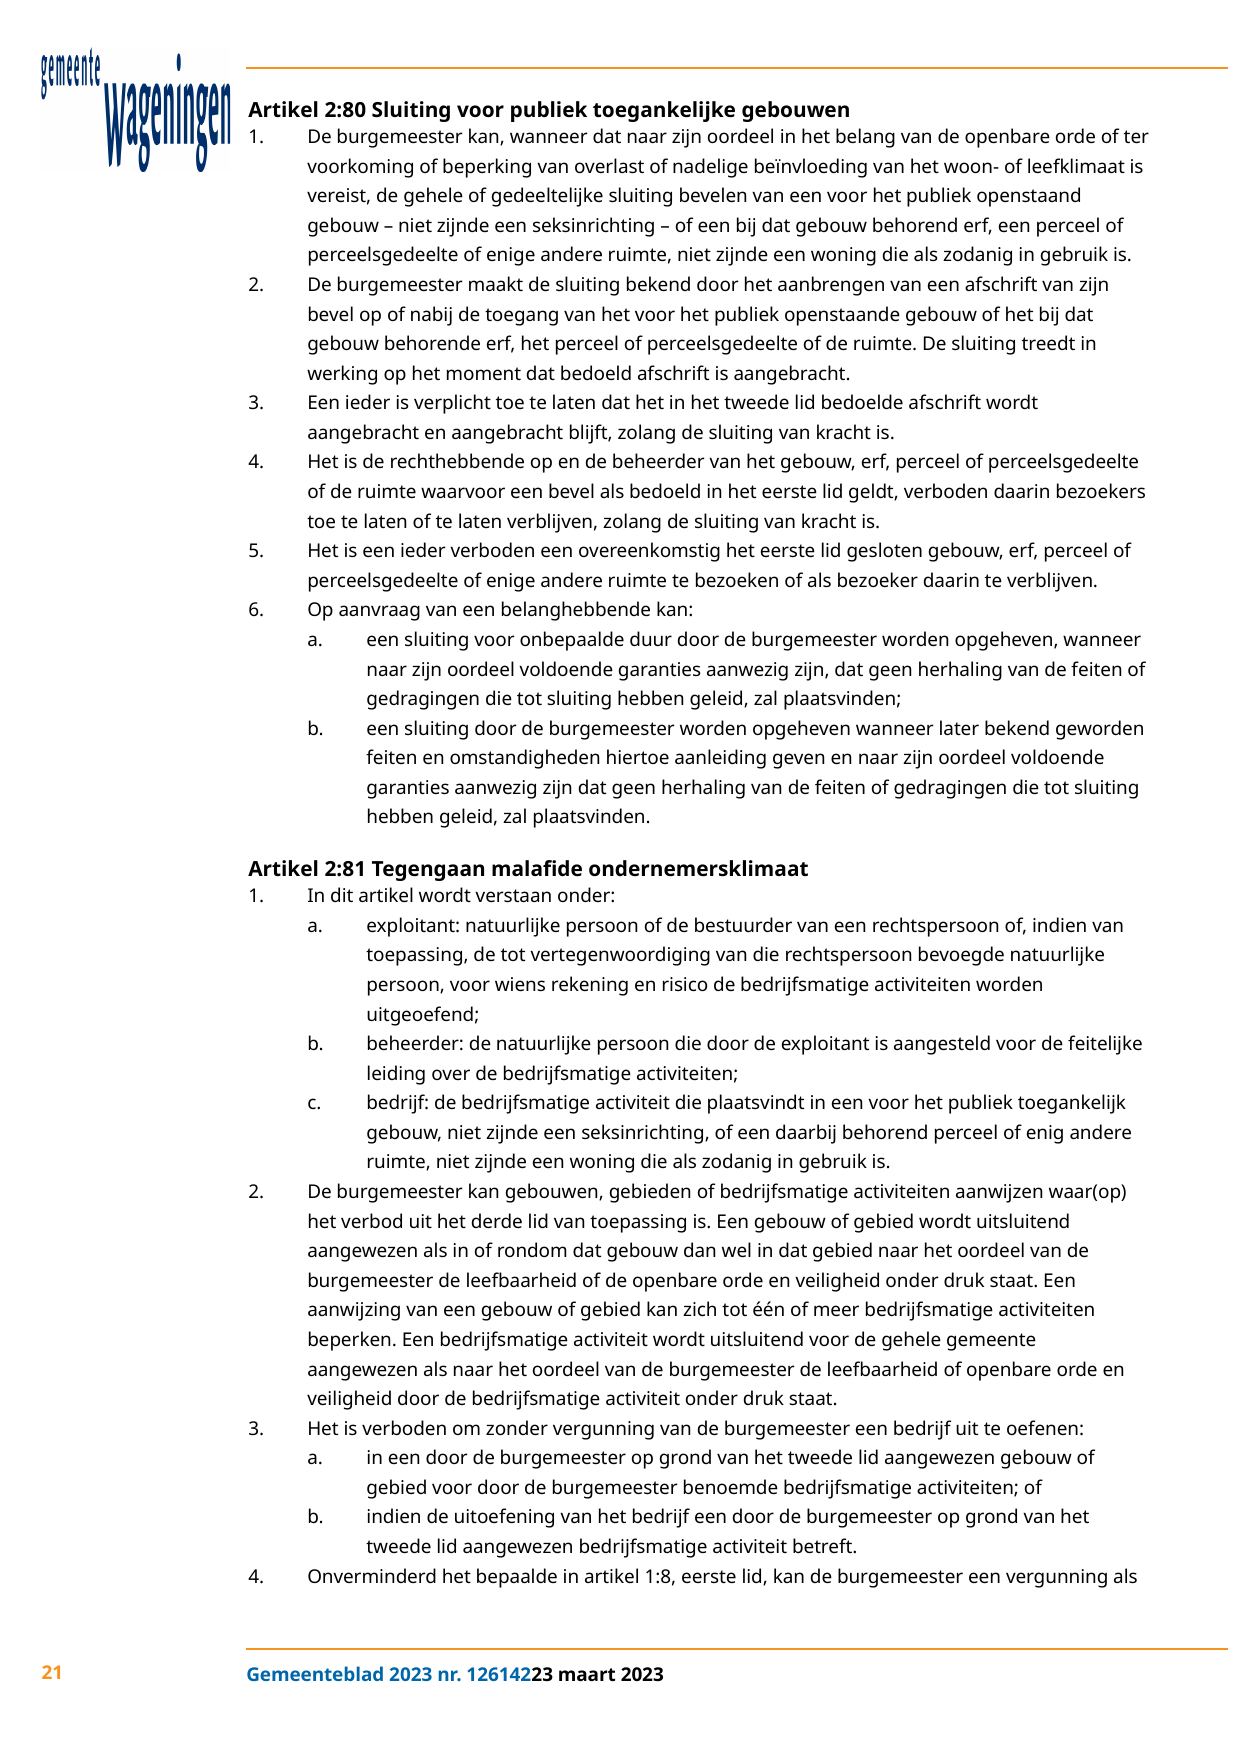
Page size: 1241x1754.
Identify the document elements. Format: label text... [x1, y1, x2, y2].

list De burgemeester kan gebouwen, gebieden of bedrijfsmatige activiteiten aanwijzen waar(op) het verbod uit het derde lid van toepassing is. Een gebouw of gebied wordt uitsluitend aangewezen als in of rondom dat gebouw dan wel in dat gebied naar het oordeel van de burgemeester de leefbaarheid of de openbare orde en veiligheid onder druk staat. Een aanwijzing van een gebouw of gebied kan zich tot één of meer bedrijfsmatige activiteiten beperken. Een bedrijfsmatige activiteit wordt uitsluitend voor de gehele gemeente aangewezen als naar het oordeel van de burgemeester de leefbaarheid of openbare orde en veiligheid door de bedrijfsmatige activiteit onder druk staat. [248, 1178, 1152, 1411]
list Op aanvraag van een belanghebbende kan: [248, 597, 1152, 622]
text Artikel 2:81 Tegengaan malafide ondernemersklimaat [248, 854, 1152, 882]
list een sluiting door de burgemeester worden opgeheven wanneer later bekend geworden feiten en omstandigheden hiertoe aanleiding geven en naar zijn oordeel voldoende garanties aanwezig zijn dat geen herhaling van de feiten of gedragingen die tot sluiting hebben geleid, zal plaatsvinden. [307, 715, 1152, 829]
list indien de uitoefening van het bedrijf een door de burgemeester op grond van het tweede lid aangewezen bedrijfsmatige activiteit betreft. [307, 1504, 1152, 1559]
list In dit artikel wordt verstaan onder: [248, 882, 1152, 908]
picture [41, 47, 231, 172]
list Onverminderd het bepaalde in artikel 1:8, eerste lid, kan de burgemeester een vergunning als [248, 1563, 1152, 1589]
list Een ieder is verplicht toe te laten dat het in het tweede lid bedoelde afschrift wordt aangebracht en aangebracht blijft, zolang de sluiting van kracht is. [248, 389, 1152, 445]
list Het is verboden om zonder vergunning van de burgemeester een bedrijf uit te oefenen: [248, 1415, 1152, 1441]
list Het is een ieder verboden een overeenkomstig het eerste lid gesloten gebouw, erf, perceel of perceelsgedeelte of enige andere ruimte te bezoeken of als bezoeker daarin te verblijven. [248, 537, 1152, 593]
list exploitant: natuurlijke persoon of de bestuurder van een rechtspersoon of, indien van toepassing, de tot vertegenwoordiging van die rechtspersoon bevoegde natuurlijke persoon, voor wiens rekening en risico de bedrijfsmatige activiteiten worden uitgeoefend; [307, 912, 1152, 1027]
list Het is de rechthebbende op en de beheerder van het gebouw, erf, perceel of perceelsgedeelte of de ruimte waarvoor een bevel als bedoeld in het eerste lid geldt, verboden daarin bezoekers toe te laten of te laten verblijven, zolang de sluiting van kracht is. [248, 449, 1152, 533]
text Artikel 2:80 Sluiting voor publiek toegankelijke gebouwen [248, 95, 1152, 123]
list in een door de burgemeester op grond van het tweede lid aangewezen gebouw of gebied voor door de burgemeester benoemde bedrijfsmatige activiteiten; of [307, 1444, 1152, 1500]
list De burgemeester maakt de sluiting bekend door het aanbrengen van een afschrift van zijn bevel op of nabij de toegang van het voor het publiek openstaande gebouw of het bij dat gebouw behorende erf, het perceel of perceelsgedeelte of de ruimte. De sluiting treedt in werking op het moment dat bedoeld afschrift is aangebracht. [248, 271, 1152, 386]
list bedrijf: de bedrijfsmatige activiteit die plaatsvindt in een voor het publiek toegankelijk gebouw, niet zijnde een seksinrichting, of een daarbij behorend perceel of enig andere ruimte, niet zijnde een woning die als zodanig in gebruik is. [307, 1089, 1152, 1174]
list beheerder: de natuurlijke persoon die door de exploitant is aangesteld voor de feitelijke leiding over de bedrijfsmatige activiteiten; [307, 1030, 1152, 1086]
list De burgemeester kan, wanneer dat naar zijn oordeel in het belang van de openbare orde of ter voorkoming of beperking van overlast of nadelige beïnvloeding van het woon- of leefklimaat is vereist, de gehele of gedeeltelijke sluiting bevelen van een voor het publiek openstaand gebouw – niet zijnde een seksinrichting – of een bij dat gebouw behorend erf, een perceel of perceelsgedeelte of enige andere ruimte, niet zijnde een woning die als zodanig in gebruik is. [248, 123, 1152, 267]
list een sluiting voor onbepaalde duur door de burgemeester worden opgeheven, wanneer naar zijn oordeel voldoende garanties aanwezig zijn, dat geen herhaling van de feiten of gedragingen die tot sluiting hebben geleid, zal plaatsvinden; [307, 626, 1152, 711]
